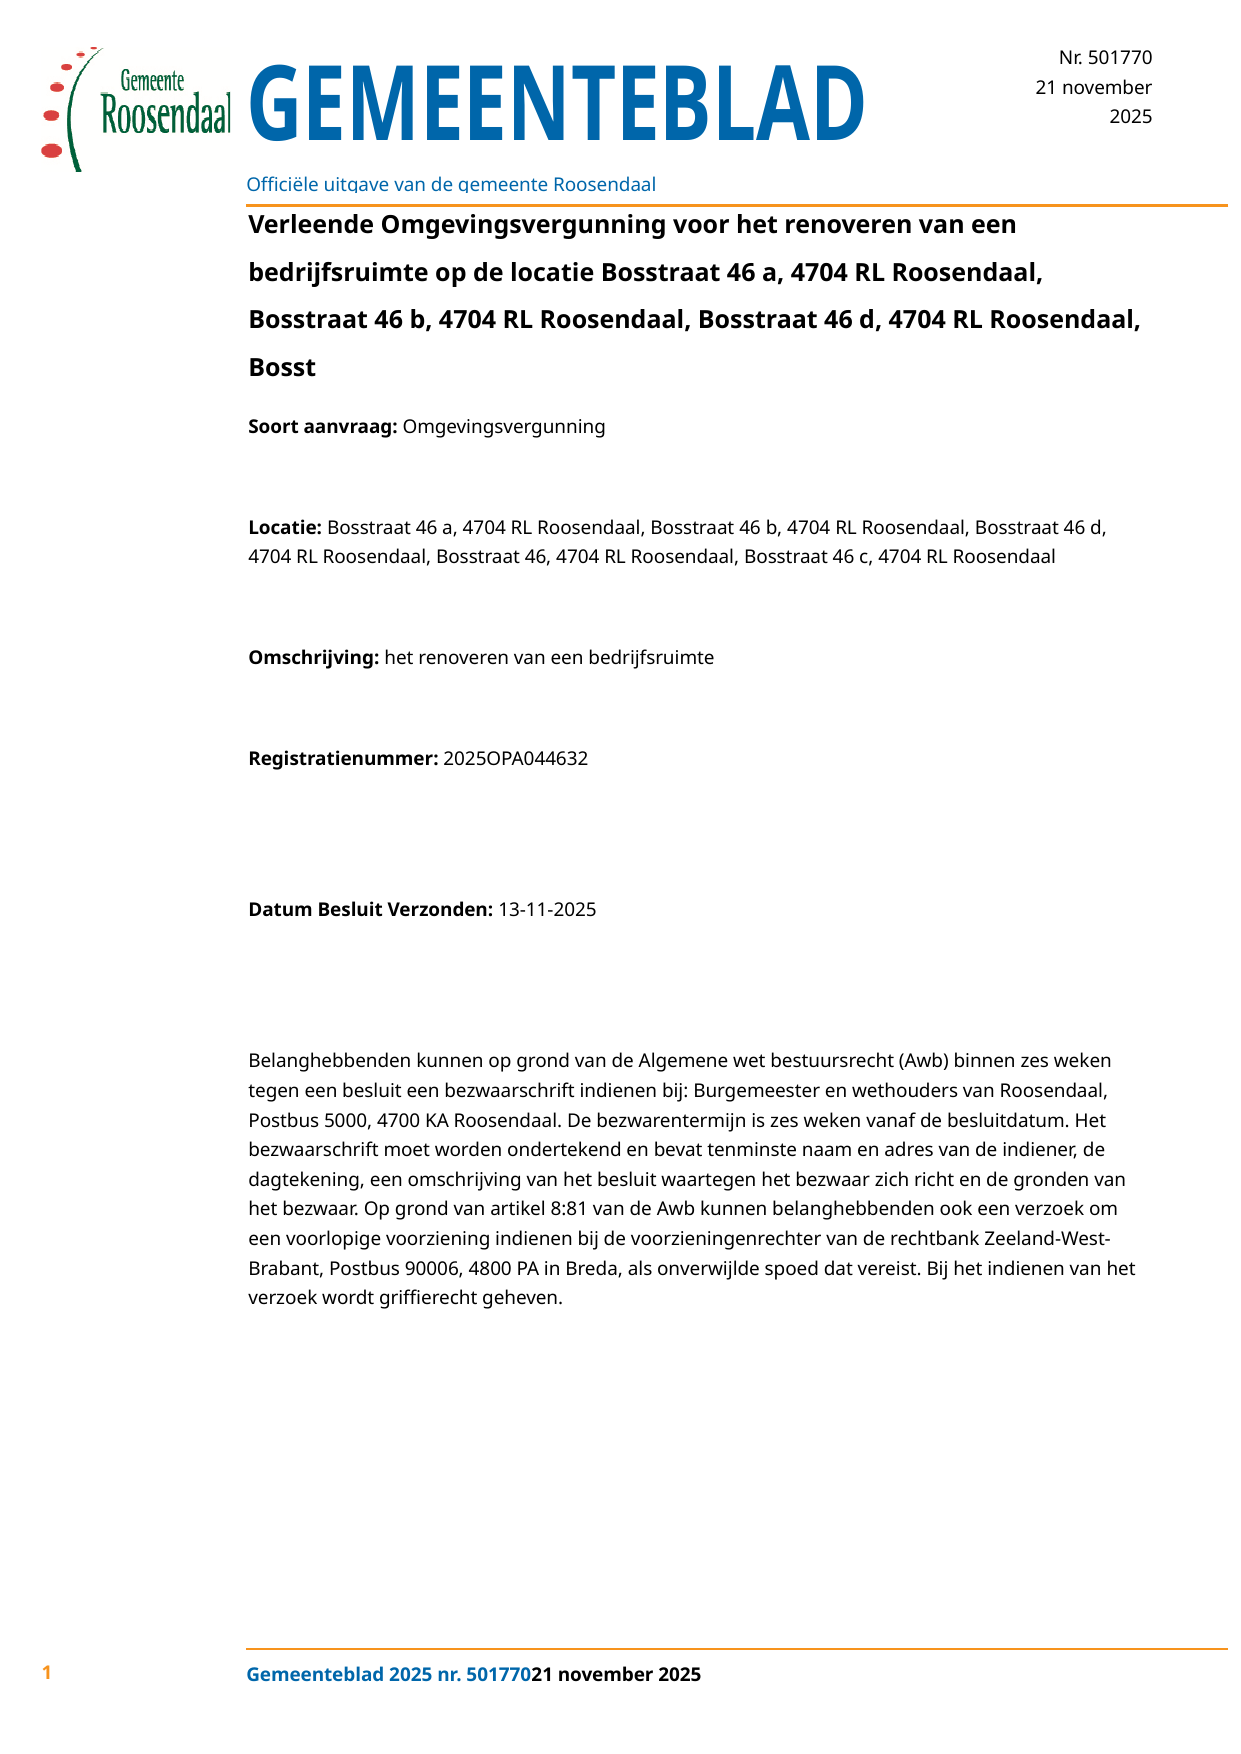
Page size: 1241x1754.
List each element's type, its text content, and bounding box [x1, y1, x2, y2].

text Locatie: Bosstraat 46 a, 4704 RL Roosendaal, Bosstraat 46 b, 4704 RL Roosendaal, Bosstraat 46 d, 4704 RL Roosendaal, Bosstraat 46, 4704 RL Roosendaal, Bosstraat 46 c, 4704 RL Roosendaal [248, 514, 1152, 569]
text Belanghebbenden kunnen op grond van de Algemene wet bestuursrecht (Awb) binnen zes weken tegen een besluit een bezwaarschrift indienen bij: Burgemeester en wethouders van Roosendaal, Postbus 5000, 4700 KA Roosendaal. De bezwarentermijn is zes weken vanaf de besluitdatum. Het bezwaarschrift moet worden ondertekend en bevat tenminste naam en adres van de indiener, de dagtekening, een omschrijving van het besluit waartegen het bezwaar zich richt en de gronden van het bezwaar. Op grond van artikel 8:81 van de Awb kunnen belanghebbenden ook een verzoek om een voorlopige voorziening indienen bij de voorzieningenrechter van de rechtbank Zeeland-West-Brabant, Postbus 90006, 4800 PA in Breda, als onverwijlde spoed dat vereist. Bij het indienen van het verzoek wordt griffierecht geheven. [248, 1048, 1152, 1310]
text Soort aanvraag: Omgevingsvergunning [248, 413, 1152, 439]
text Omschrijving: het renoveren van een bedrijfsruimte [248, 644, 1152, 670]
text Registratienummer: 2025OPA044632 [248, 745, 1152, 771]
picture [41, 47, 231, 172]
text Verleende Omgevingsvergunning voor het renoveren van een bedrijfsruimte op de locatie Bosstraat 46 a, 4704 RL Roosendaal, Bosstraat 46 b, 4704 RL Roosendaal, Bosstraat 46 d, 4704 RL Roosendaal, Bosst [248, 207, 1152, 384]
text Datum Besluit Verzonden: 13-11-2025 [248, 896, 1152, 922]
